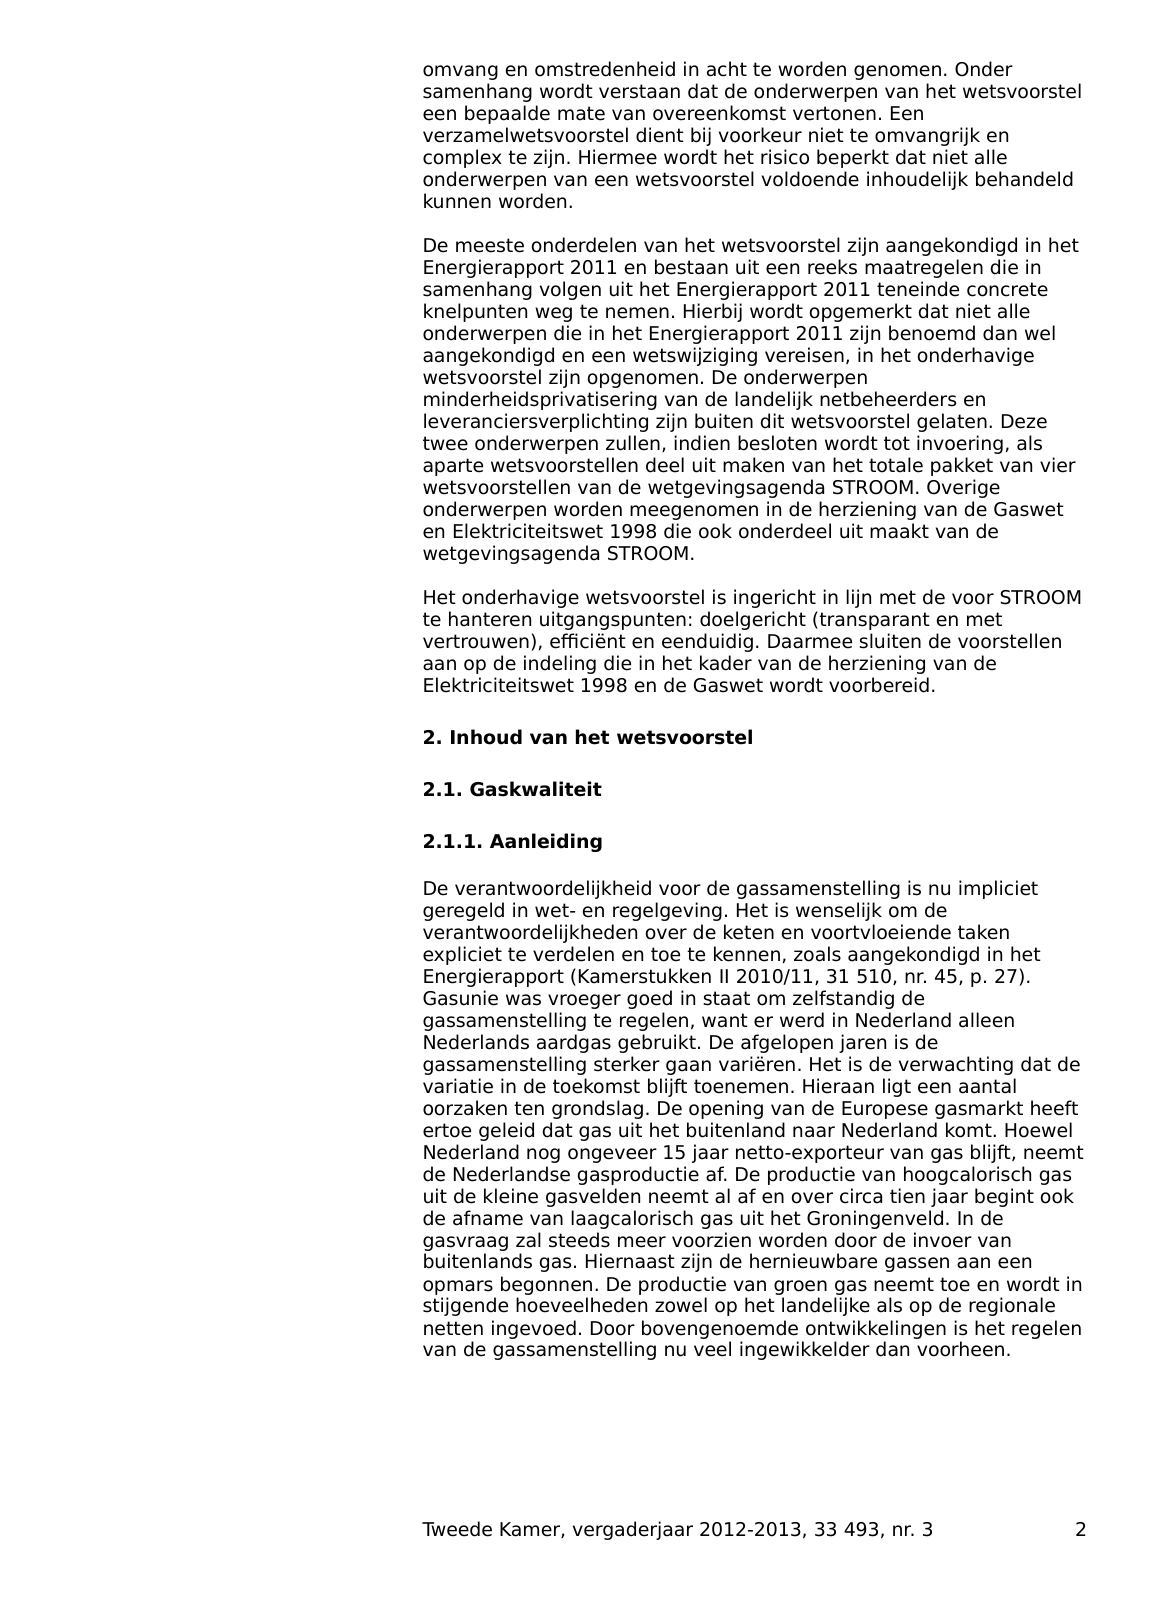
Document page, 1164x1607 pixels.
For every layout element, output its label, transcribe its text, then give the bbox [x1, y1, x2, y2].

text De verantwoordelijkheid voor de gassamenstelling is nu impliciet geregeld in wet- en regelgeving. Het is wenselijk om de verantwoordelijkheden over de keten en voortvloeiende taken expliciet te verdelen en toe te kennen, zoals aangekondigd in het Energierapport (Kamerstukken II 2010/11, 31 510, nr. 45, p. 27). [422, 878, 1087, 988]
text Het onderhavige wetsvoorstel is ingericht in lijn met de voor STROOM te hanteren uitgangspunten: doelgericht (transparant en met vertrouwen), efficiënt en eenduidig. Daarmee sluiten de voorstellen aan op de indeling die in het kader van de herziening van de Elektriciteitswet 1998 en de Gaswet wordt voorbereid. [422, 587, 1087, 697]
subtitle 2. Inhoud van het wetsvoorstel [422, 727, 1087, 749]
text Gasunie was vroeger goed in staat om zelfstandig de gassamenstelling te regelen, want er werd in Nederland alleen Nederlands aardgas gebruikt. De afgelopen jaren is de gassamenstelling sterker gaan variëren. Het is de verwachting dat de variatie in de toekomst blijft toenemen. Hieraan ligt een aantal oorzaken ten grondslag. De opening van de Europese gasmarkt heeft ertoe geleid dat gas uit het buitenland naar Nederland komt. Hoewel Nederland nog ongeveer 15 jaar netto-exporteur van gas blijft, neemt de Nederlandse gasproductie af. De productie van hoogcalorisch gas uit de kleine gasvelden neemt al af en over circa tien jaar begint ook de afname van laagcalorisch gas uit het Groningenveld. In de gasvraag zal steeds meer voorzien worden door de invoer van buitenlands gas. Hiernaast zijn de hernieuwbare gassen aan een opmars begonnen. De productie van groen gas neemt toe en wordt in stijgende hoeveelheden zowel op het landelijke als op de regionale netten ingevoed. Door bovengenoemde ontwikkelingen is het regelen van de gassamenstelling nu veel ingewikkelder dan voorheen. [422, 988, 1087, 1361]
subtitle 2.1.1. Aanleiding [422, 831, 1087, 853]
subtitle 2.1. Gaskwaliteit [422, 779, 1087, 801]
text omvang en omstredenheid in acht te worden genomen. Onder samenhang wordt verstaan dat de onderwerpen van het wetsvoorstel een bepaalde mate van overeenkomst vertonen. Een verzamelwetsvoorstel dient bij voorkeur niet te omvangrijk en complex te zijn. Hiermee wordt het risico beperkt dat niet alle onderwerpen van een wetsvoorstel voldoende inhoudelijk behandeld kunnen worden. [422, 59, 1087, 213]
text De meeste onderdelen van het wetsvoorstel zijn aangekondigd in het Energierapport 2011 en bestaan uit een reeks maatregelen die in samenhang volgen uit het Energierapport 2011 teneinde concrete knelpunten weg te nemen. Hierbij wordt opgemerkt dat niet alle onderwerpen die in het Energierapport 2011 zijn benoemd dan wel aangekondigd en een wetswijziging vereisen, in het onderhavige wetsvoorstel zijn opgenomen. De onderwerpen minderheidsprivatisering van de landelijk netbeheerders en leveranciersverplichting zijn buiten dit wetsvoorstel gelaten. Deze twee onderwerpen zullen, indien besloten wordt tot invoering, als aparte wetsvoorstellen deel uit maken van het totale pakket van vier wetsvoorstellen van de wetgevingsagenda STROOM. Overige onderwerpen worden meegenomen in de herziening van de Gaswet en Elektriciteitswet 1998 die ook onderdeel uit maakt van de wetgevingsagenda STROOM. [422, 235, 1087, 565]
